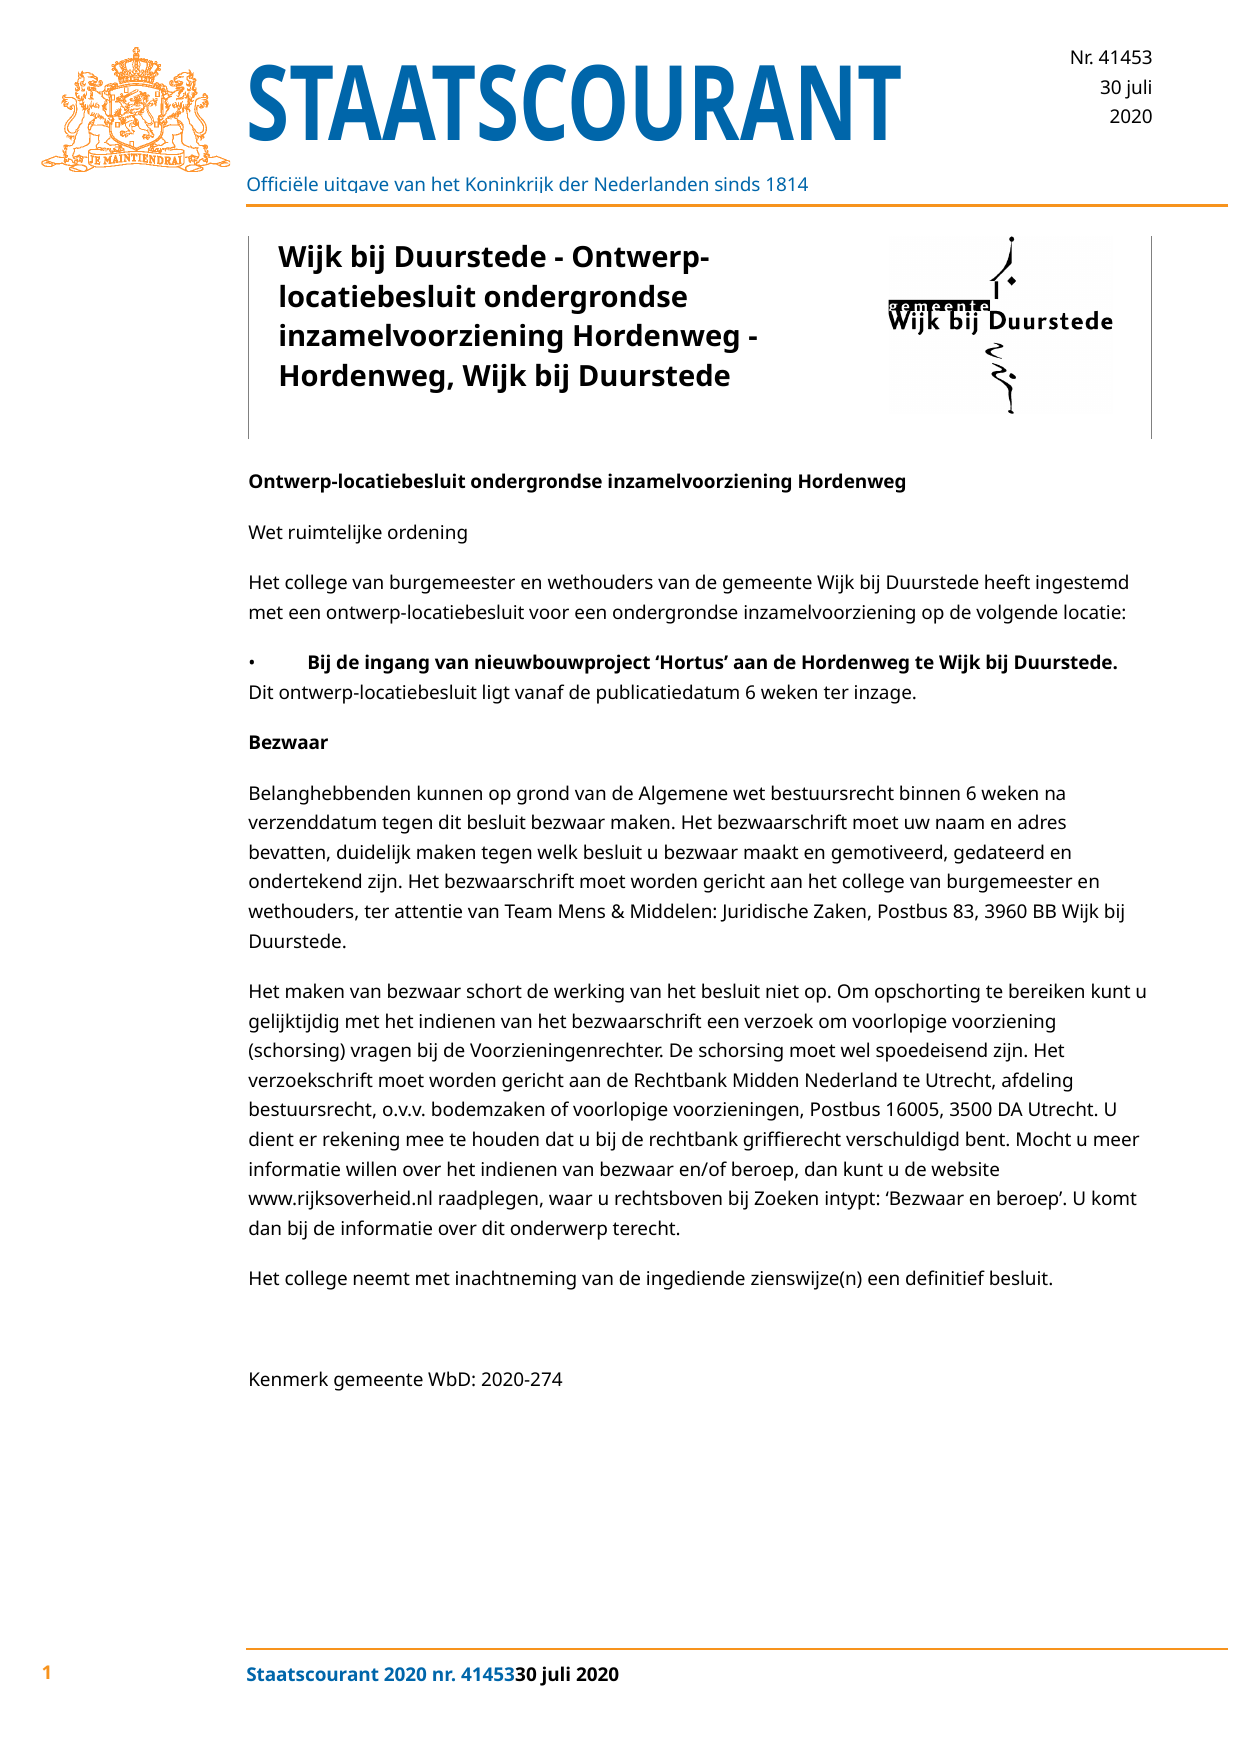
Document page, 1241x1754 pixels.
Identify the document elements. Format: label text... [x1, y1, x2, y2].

text Het college neemt met inachtneming van de ingediende zienswijze(n) een definitief besluit. [248, 1265, 1152, 1291]
table_header [1113, 236, 1151, 413]
table_header Wijk bij Duurstede - Ontwerp-locatiebesluit ondergrondse inzamelvoorziening Hordenweg - Hordenweg, Wijk bij Duurstede [249, 236, 850, 439]
table_header [850, 414, 1151, 439]
table_header [850, 236, 888, 413]
text Ontwerp-locatiebesluit ondergrondse inzamelvoorziening Hordenweg [248, 469, 1152, 494]
picture [41, 47, 231, 172]
text Wet ruimtelijke ordening [248, 519, 1152, 545]
text Het maken van bezwaar schort de werking van het besluit niet op. Om opschorting te bereiken kunt u gelijktijdig met het indienen van het bezwaarschrift een verzoek om voorlopige voorziening (schorsing) vragen bij de Voorzieningenrechter. De schorsing moet wel spoedeisend zijn. Het verzoekschrift moet worden gericht aan de Rechtbank Midden Nederland te Utrecht, afdeling bestuursrecht, o.v.v. bodemzaken of voorlopige voorzieningen, Postbus 16005, 3500 DA Utrecht. U dient er rekening mee te houden dat u bij de rechtbank griffierecht verschuldigd bent. Mocht u meer informatie willen over het indienen van bezwaar en/of beroep, dan kunt u de website www.rijksoverheid.nl raadplegen, waar u rechtsboven bij Zoeken intypt: ‘Bezwaar en beroep’. U komt dan bij de informatie over dit onderwerp terecht. [248, 978, 1152, 1241]
text Het college van burgemeester en wethouders van de gemeente Wijk bij Duurstede heeft ingestemd met een ontwerp-locatiebesluit voor een ondergrondse inzamelvoorziening op de volgende locatie: [248, 569, 1152, 625]
text Bezwaar [248, 729, 1152, 755]
text Kenmerk gemeente WbD: 2020-274 [248, 1366, 1152, 1392]
picture [888, 236, 1113, 414]
text Dit ontwerp-locatiebesluit ligt vanaf de publicatiedatum 6 weken ter inzage. [248, 679, 1152, 705]
list Bij de ingang van nieuwbouwproject ‘Hortus’ aan de Hordenweg te Wijk bij Duurstede. [248, 649, 1152, 675]
text Belanghebbenden kunnen op grond van de Algemene wet bestuursrecht binnen 6 weken na verzenddatum tegen dit besluit bezwaar maken. Het bezwaarschrift moet uw naam en adres bevatten, duidelijk maken tegen welk besluit u bezwaar maakt en gemotiveerd, gedateerd en ondertekend zijn. Het bezwaarschrift moet worden gericht aan het college van burgemeester en wethouders, ter attentie van Team Mens & Middelen: Juridische Zaken, Postbus 83, 3960 BB Wijk bij Duurstede. [248, 780, 1152, 953]
